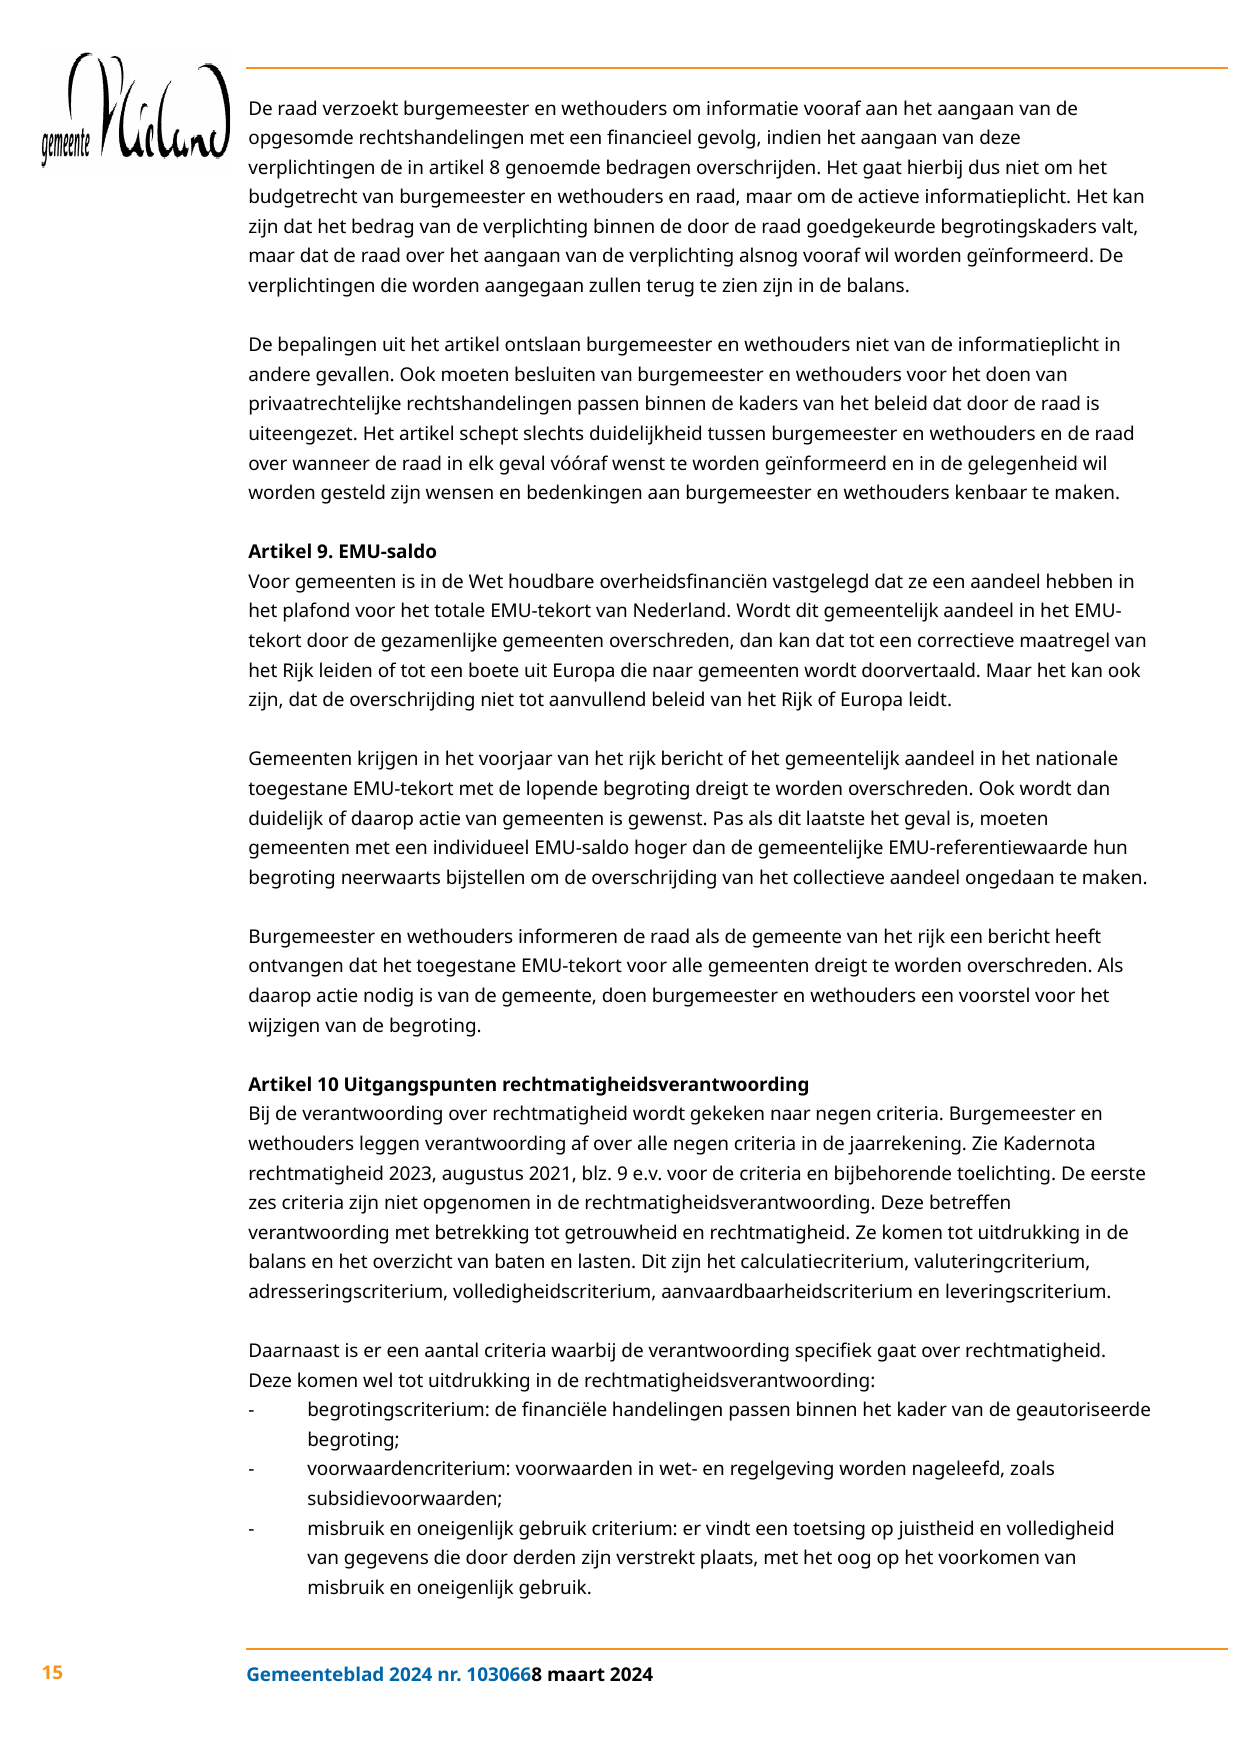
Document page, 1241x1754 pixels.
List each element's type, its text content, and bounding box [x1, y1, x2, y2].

list misbruik en oneigenlijk gebruik criterium: er vindt een toetsing op juistheid en volledigheid van gegevens die door derden zijn verstrekt plaats, met het oog op het voorkomen van misbruik en oneigenlijk gebruik. [248, 1515, 1152, 1600]
text De bepalingen uit het artikel ontslaan burgemeester en wethouders niet van de informatieplicht in andere gevallen. Ook moeten besluiten van burgemeester en wethouders voor het doen van privaatrechtelijke rechtshandelingen passen binnen de kaders van het beleid dat door de raad is uiteengezet. Het artikel schept slechts duidelijkheid tussen burgemeester en wethouders en de raad over wanneer de raad in elk geval vóóraf wenst te worden geïnformeerd en in de gelegenheid wil worden gesteld zijn wensen en bedenkingen aan burgemeester en wethouders kenbaar te maken. [248, 331, 1152, 505]
list voorwaardencriterium: voorwaarden in wet- en regelgeving worden nageleefd, zoals subsidievoorwaarden; [248, 1456, 1152, 1511]
text Voor gemeenten is in de Wet houdbare overheidsfinanciën vastgelegd dat ze een aandeel hebben in het plafond voor het totale EMU-tekort van Nederland. Wordt dit gemeentelijk aandeel in het EMU-tekort door de gezamenlijke gemeenten overschreden, dan kan dat tot een correctieve maatregel van het Rijk leiden of tot een boete uit Europa die naar gemeenten wordt doorvertaald. Maar het kan ook zijn, dat de overschrijding niet tot aanvullend beleid van het Rijk of Europa leidt. [248, 568, 1152, 712]
text Burgemeester en wethouders informeren de raad als de gemeente van het rijk een bericht heeft ontvangen dat het toegestane EMU-tekort voor alle gemeenten dreigt te worden overschreden. Als daarop actie nodig is van de gemeente, doen burgemeester en wethouders een voorstel voor het wijzigen van de begroting. [248, 923, 1152, 1038]
text De raad verzoekt burgemeester en wethouders om informatie vooraf aan het aangaan van de opgesomde rechtshandelingen met een financieel gevolg, indien het aangaan van deze verplichtingen de in artikel 8 genoemde bedragen overschrijden. Het gaat hierbij dus niet om het budgetrecht van burgemeester en wethouders en raad, maar om de actieve informatieplicht. Het kan zijn dat het bedrag van de verplichting binnen de door de raad goedgekeurde begrotingskaders valt, maar dat de raad over het aangaan van de verplichting alsnog vooraf wil worden geïnformeerd. De verplichtingen die worden aangegaan zullen terug te zien zijn in de balans. [248, 95, 1152, 298]
text Gemeenten krijgen in het voorjaar van het rijk bericht of het gemeentelijk aandeel in het nationale toegestane EMU-tekort met de lopende begroting dreigt te worden overschreden. Ook wordt dan duidelijk of daarop actie van gemeenten is gewenst. Pas als dit laatste het geval is, moeten gemeenten met een individueel EMU-saldo hoger dan de gemeentelijke EMU-referentiewaarde hun begroting neerwaarts bijstellen om de overschrijding van het collectieve aandeel ongedaan te maken. [248, 746, 1152, 890]
text Artikel 9. EMU-saldo [248, 538, 1152, 564]
text Artikel 10 Uitgangspunten rechtmatigheidsverantwoording [248, 1071, 1152, 1097]
text Bij de verantwoording over rechtmatigheid wordt gekeken naar negen criteria. Burgemeester en wethouders leggen verantwoording af over alle negen criteria in de jaarrekening. Zie Kadernota rechtmatigheid 2023, augustus 2021, blz. 9 e.v. voor de criteria en bijbehorende toelichting. De eerste zes criteria zijn niet opgenomen in de rechtmatigheidsverantwoording. Deze betreffen verantwoording met betrekking tot getrouwheid en rechtmatigheid. Ze komen tot uitdrukking in de balans en het overzicht van baten en lasten. Dit zijn het calculatiecriterium, valuteringcriterium, adresseringscriterium, volledigheidscriterium, aanvaardbaarheidscriterium en leveringscriterium. [248, 1101, 1152, 1304]
text Daarnaast is er een aantal criteria waarbij de verantwoording specifiek gaat over rechtmatigheid. Deze komen wel tot uitdrukking in de rechtmatigheidsverantwoording: [248, 1337, 1152, 1393]
picture [41, 47, 231, 172]
list begrotingscriterium: de financiële handelingen passen binnen het kader van de geautoriseerde begroting; [248, 1396, 1152, 1452]
